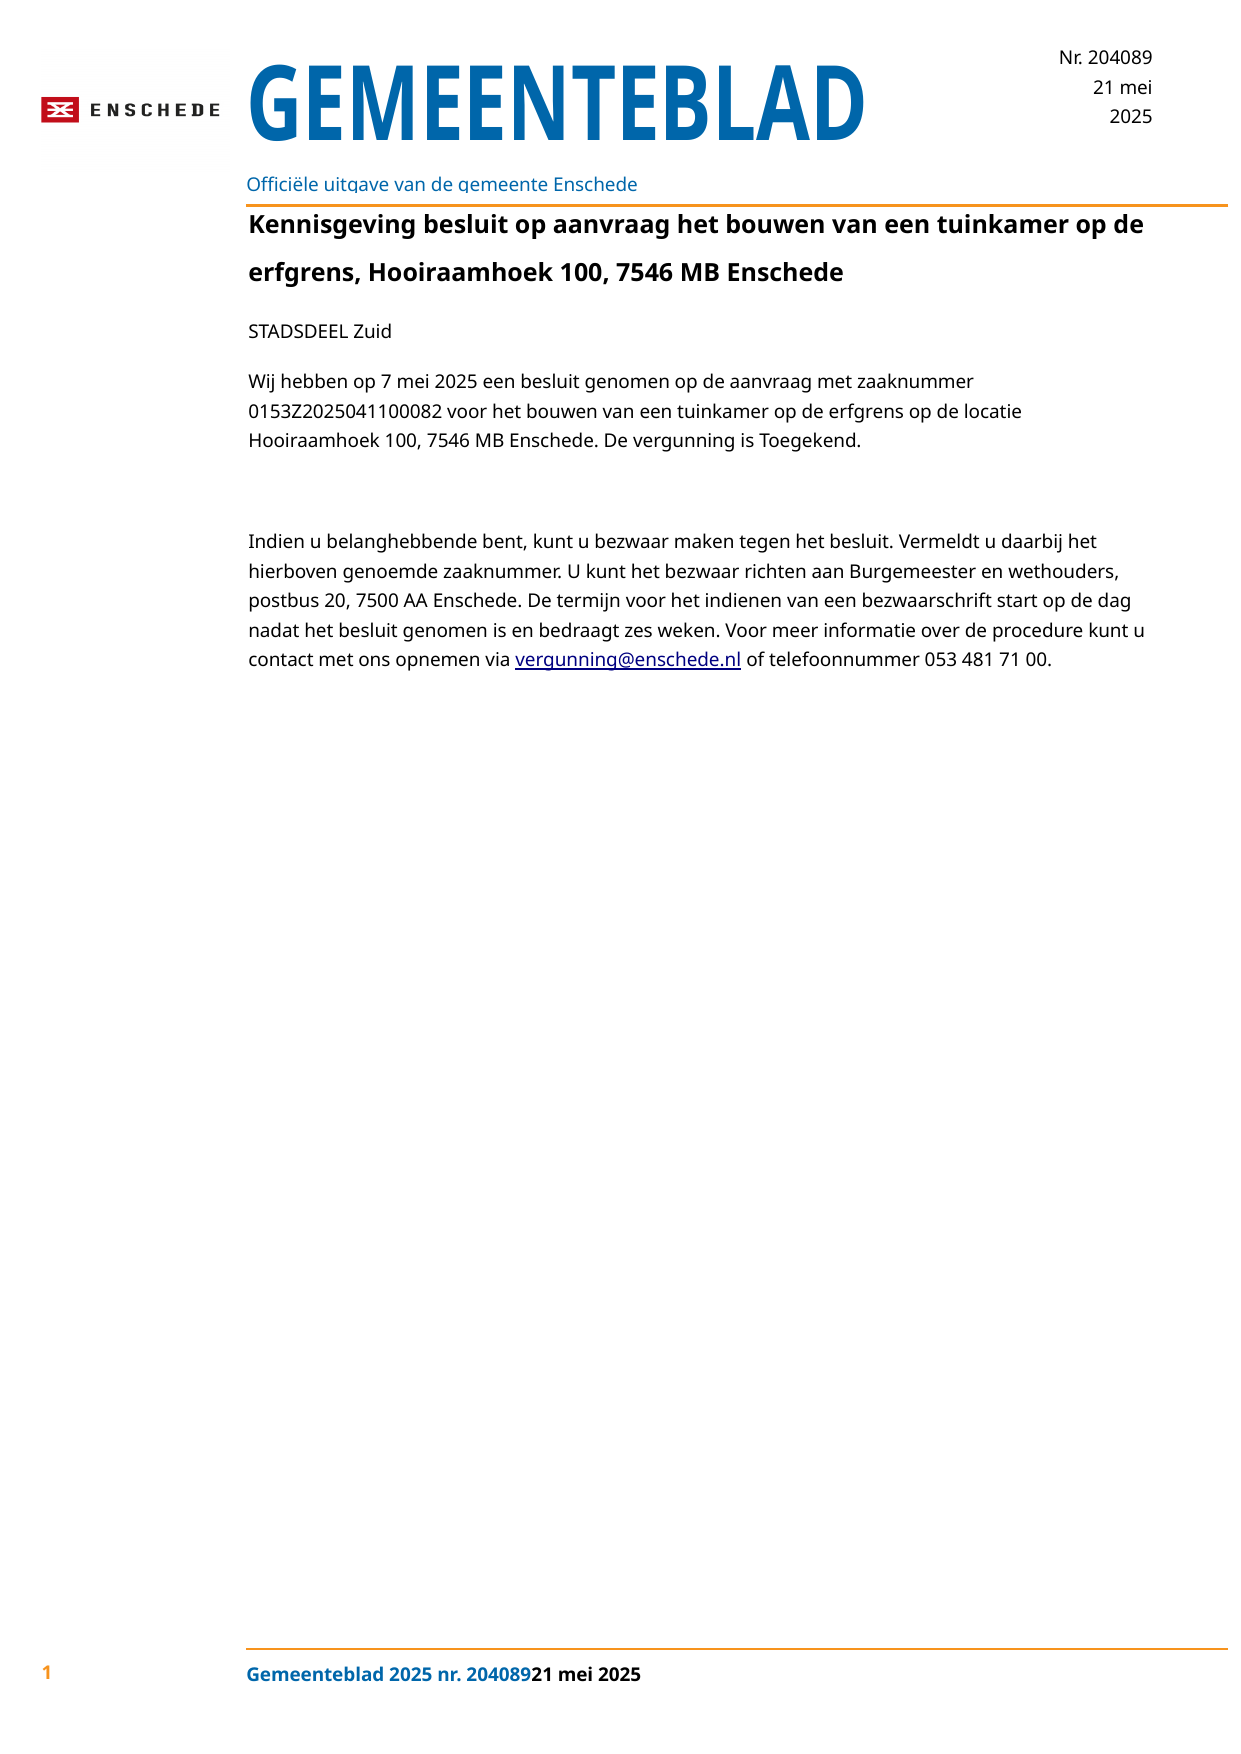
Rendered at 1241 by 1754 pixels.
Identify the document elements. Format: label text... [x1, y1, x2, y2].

text Wij hebben op 7 mei 2025 een besluit genomen op de aanvraag met zaaknummer 0153Z2025041100082 voor het bouwen van een tuinkamer op de erfgrens op de locatie Hooiraamhoek 100, 7546 MB Enschede. De vergunning is Toegekend. [248, 368, 1152, 453]
picture [41, 47, 231, 172]
text Kennisgeving besluit op aanvraag het bouwen van een tuinkamer op de erfgrens, Hooiraamhoek 100, 7546 MB Enschede [248, 207, 1152, 288]
text STADSDEEL Zuid [248, 318, 1152, 344]
text Indien u belanghebbende bent, kunt u bezwaar maken tegen het besluit. Vermeldt u daarbij het hierboven genoemde zaaknummer. U kunt het bezwaar richten aan Burgemeester en wethouders, postbus 20, 7500 AA Enschede. De termijn voor het indienen van een bezwaarschrift start op de dag nadat het besluit genomen is en bedraagt zes weken. Voor meer informatie over de procedure kunt u contact met ons opnemen via vergunning@enschede.nl of telefoonnummer 053 481 71 00. [248, 528, 1152, 672]
